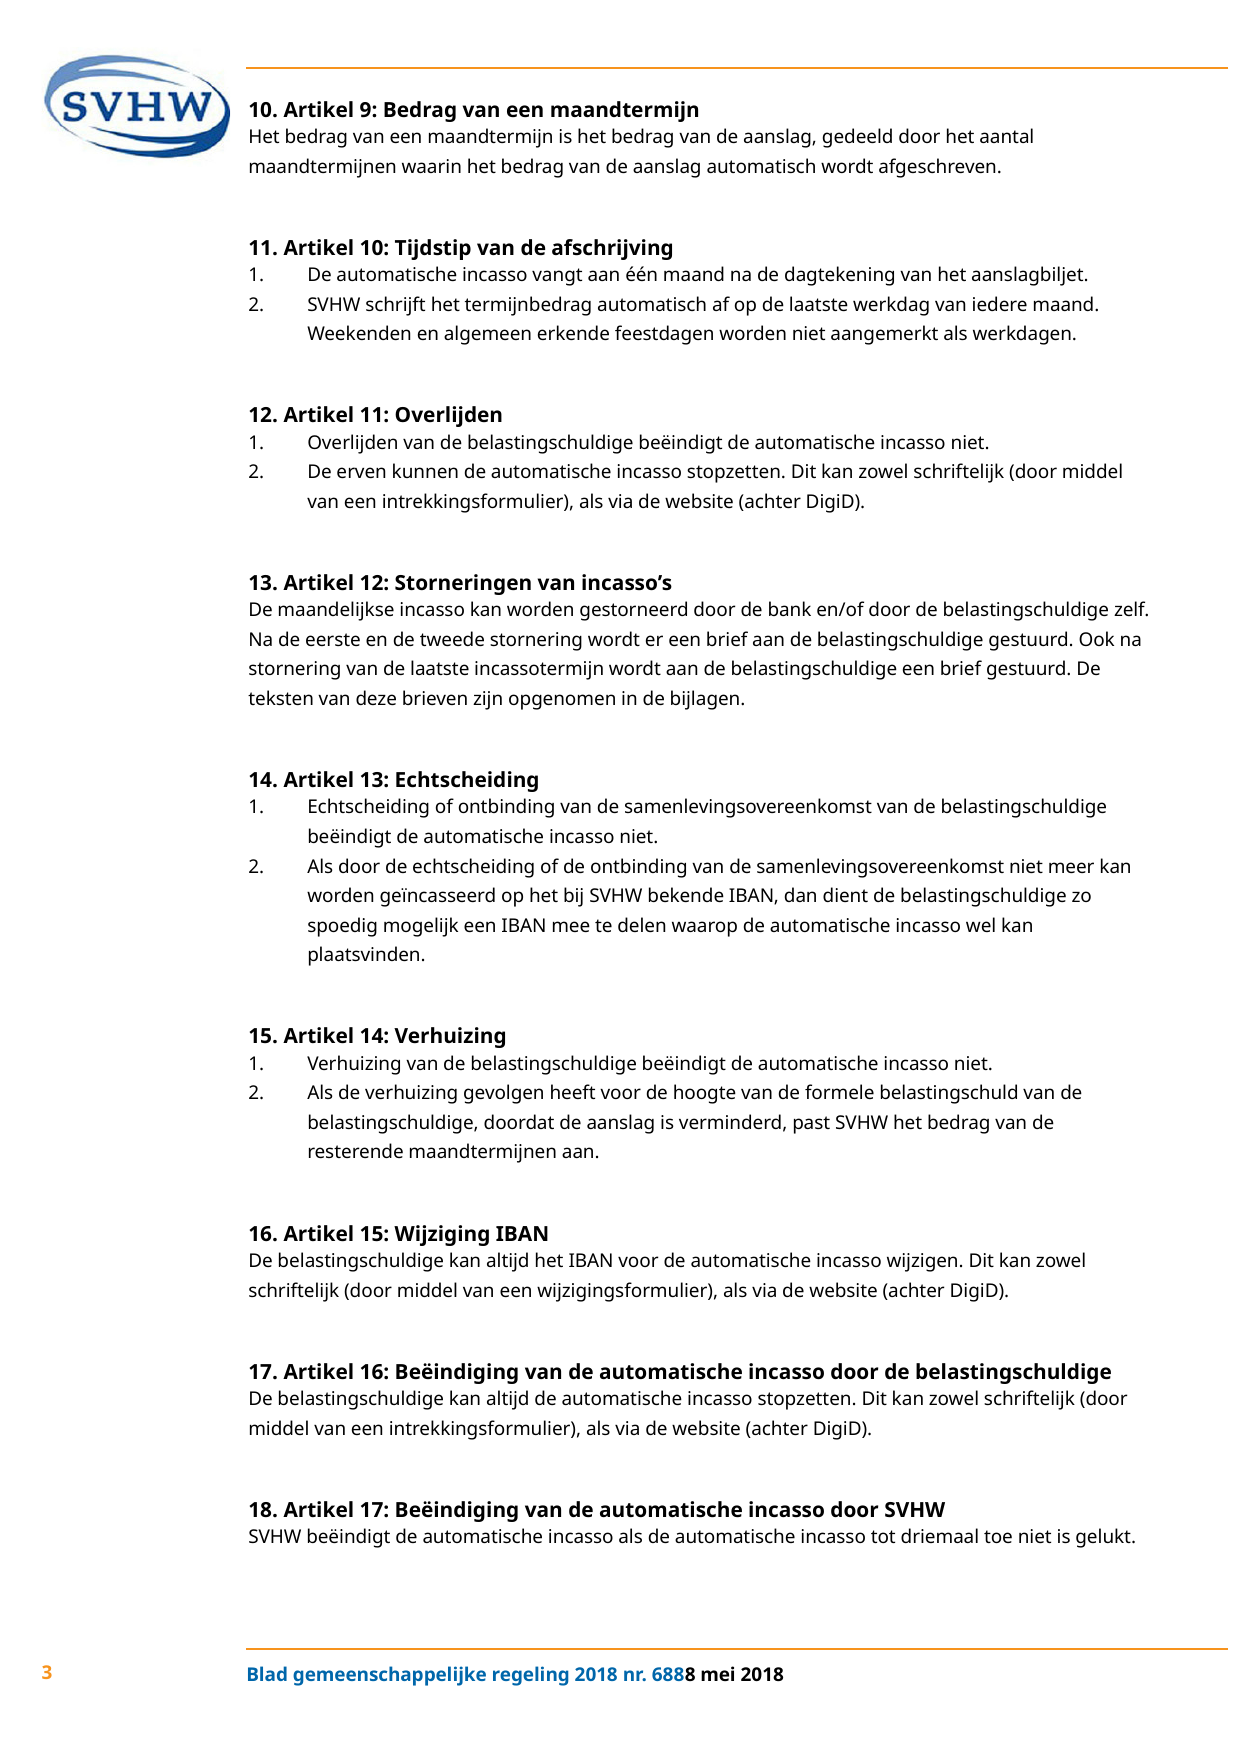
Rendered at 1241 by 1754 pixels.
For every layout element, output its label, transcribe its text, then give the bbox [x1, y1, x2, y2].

list Als door de echtscheiding of de ontbinding van de samenlevingsovereenkomst niet meer kan worden geïncasseerd op het bij SVHW bekende IBAN, dan dient de belastingschuldige zo spoedig mogelijk een IBAN mee te delen waarop de automatische incasso wel kan plaatsvinden. [248, 853, 1152, 967]
text 17. Artikel 16: Beëindiging van de automatische incasso door de belastingschuldige [248, 1357, 1152, 1385]
text De belastingschuldige kan altijd het IBAN voor de automatische incasso wijzigen. Dit kan zowel schriftelijk (door middel van een wijzigingsformulier), als via de website (achter DigiD). [248, 1247, 1152, 1302]
text 12. Artikel 11: Overlijden [248, 400, 1152, 429]
list SVHW schrijft het termijnbedrag automatisch af op de laatste werkdag van iedere maand. Weekenden en algemeen erkende feestdagen worden niet aangemerkt als werkdagen. [248, 291, 1152, 346]
list Overlijden van de belastingschuldige beëindigt de automatische incasso niet. [248, 429, 1152, 454]
text 16. Artikel 15: Wijziging IBAN [248, 1219, 1152, 1247]
text Het bedrag van een maandtermijn is het bedrag van de aanslag, gedeeld door het aantal maandtermijnen waarin het bedrag van de aanslag automatisch wordt afgeschreven. [248, 123, 1152, 178]
picture [41, 47, 231, 172]
text 11. Artikel 10: Tijdstip van de afschrijving [248, 233, 1152, 261]
text 15. Artikel 14: Verhuizing [248, 1022, 1152, 1050]
text 18. Artikel 17: Beëindiging van de automatische incasso door SVHW [248, 1495, 1152, 1523]
list Echtscheiding of ontbinding van de samenlevingsovereenkomst van de belastingschuldige beëindigt de automatische incasso niet. [248, 794, 1152, 849]
list Verhuizing van de belastingschuldige beëindigt de automatische incasso niet. [248, 1050, 1152, 1076]
text SVHW beëindigt de automatische incasso als de automatische incasso tot driemaal toe niet is gelukt. [248, 1523, 1152, 1549]
text De maandelijkse incasso kan worden gestorneerd door de bank en/of door de belastingschuldige zelf. Na de eerste en de tweede stornering wordt er een brief aan de belastingschuldige gestuurd. Ook na stornering van de laatste incassotermijn wordt aan de belastingschuldige een brief gestuurd. De teksten van deze brieven zijn opgenomen in de bijlagen. [248, 596, 1152, 711]
text 10. Artikel 9: Bedrag van een maandtermijn [248, 95, 1152, 123]
text 13. Artikel 12: Storneringen van incasso’s [248, 568, 1152, 596]
list Als de verhuizing gevolgen heeft voor de hoogte van de formele belastingschuld van de belastingschuldige, doordat de aanslag is verminderd, past SVHW het bedrag van de resterende maandtermijnen aan. [248, 1079, 1152, 1164]
list De automatische incasso vangt aan één maand na de dagtekening van het aanslagbiljet. [248, 261, 1152, 287]
text 14. Artikel 13: Echtscheiding [248, 765, 1152, 794]
text De belastingschuldige kan altijd de automatische incasso stopzetten. Dit kan zowel schriftelijk (door middel van een intrekkingsformulier), als via de website (achter DigiD). [248, 1385, 1152, 1441]
list De erven kunnen de automatische incasso stopzetten. Dit kan zowel schriftelijk (door middel van een intrekkingsformulier), als via de website (achter DigiD). [248, 458, 1152, 514]
